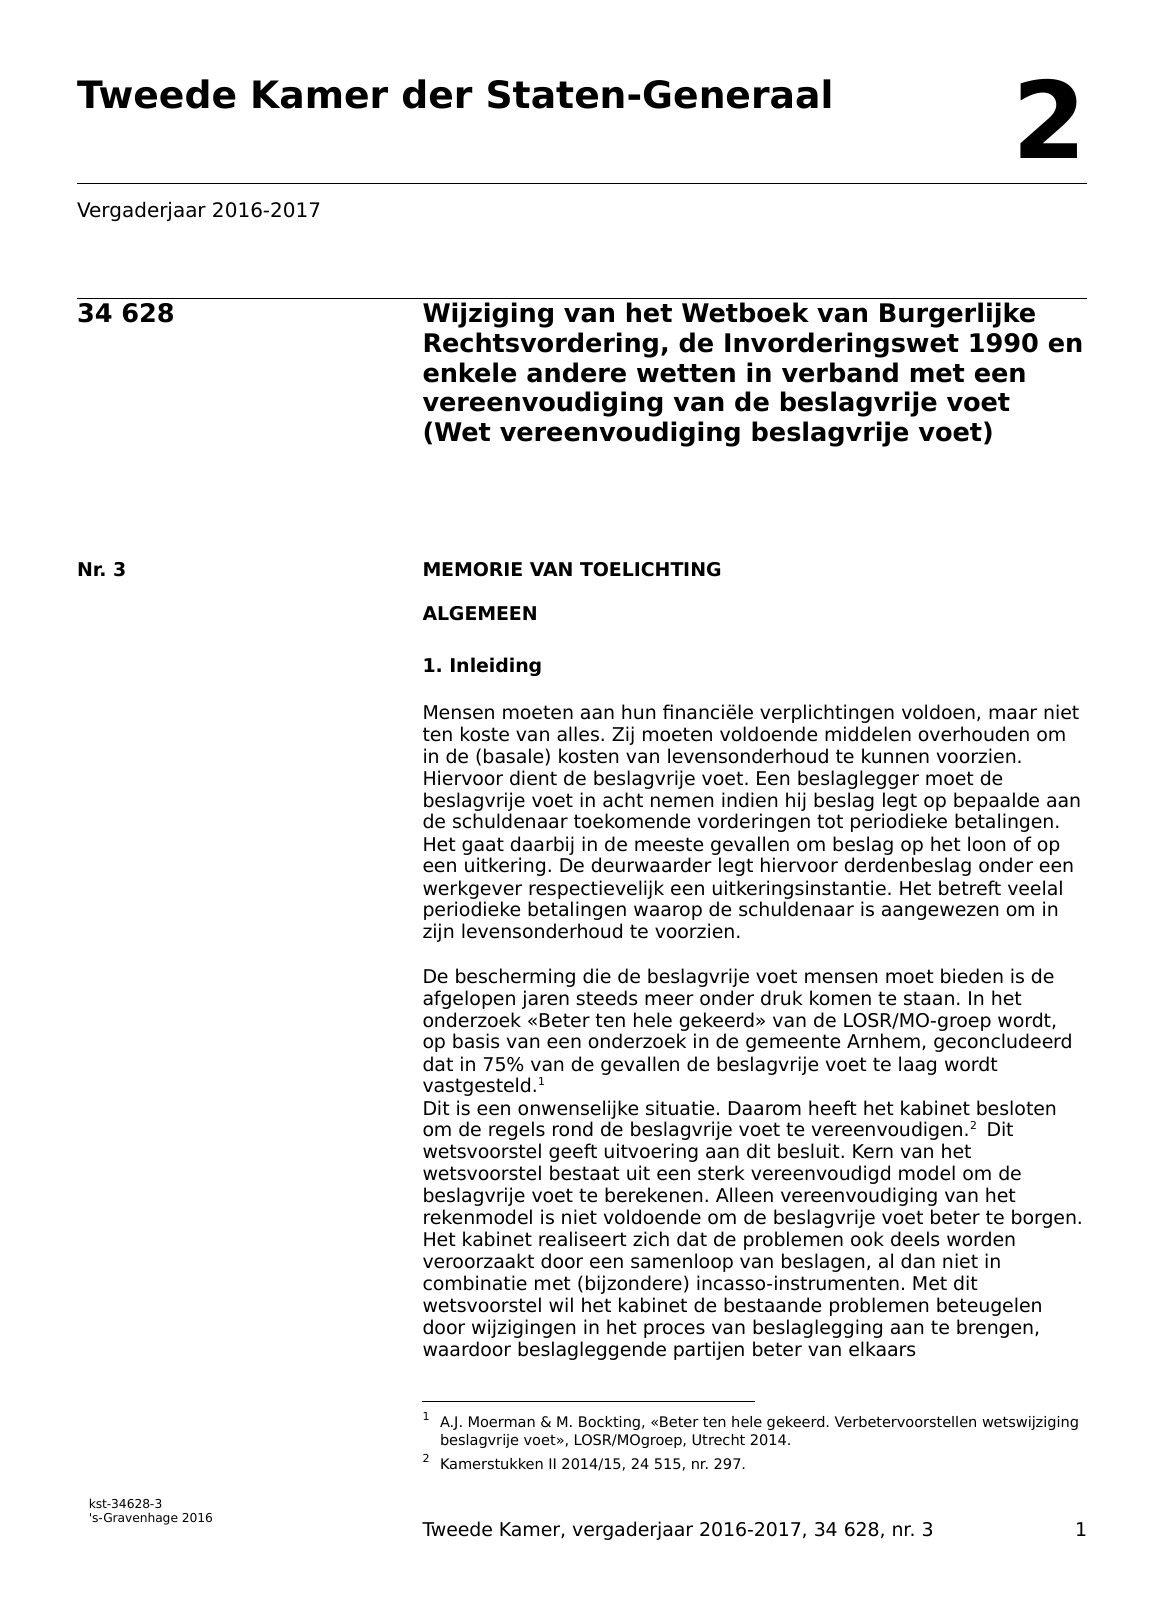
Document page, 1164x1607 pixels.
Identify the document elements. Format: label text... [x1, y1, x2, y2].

table_header 2 [886, 59, 1087, 183]
text De bescherming die de beslagvrije voet mensen moet bieden is de afgelopen jaren steeds meer onder druk komen te staan. In het onderzoek «Beter ten hele gekeerd» van de LOSR/MO-groep wordt, op basis van een onderzoek in de gemeente Arnhem, geconcludeerd dat in 75% van de gevallen de beslagvrije voet te laag wordt vastgesteld. [422, 966, 1087, 1097]
text A.J. Moerman & M. Bockting, «Beter ten hele gekeerd. Verbetervoorstellen wetswijziging beslagvrije voet», LOSR/MOgroep, Utrecht 2014. [422, 1410, 1087, 1449]
text kst-34628-3 [88, 1497, 323, 1511]
subtitle 34 628 Wijziging van het Wetboek van Burgerlijke Rechtsvordering, de Invorderingswet 1990 en enkele andere wetten in verband met een vereenvoudiging van de beslagvrije voet (Wet vereenvoudiging beslagvrije voet) [77, 299, 1087, 447]
subtitle Nr. 3 MEMORIE VAN TOELICHTING [77, 558, 1087, 580]
table_header Tweede Kamer der Staten-Generaal [77, 59, 886, 183]
text 's-Gravenhage 2016 [88, 1511, 323, 1525]
subtitle ALGEMEEN [422, 603, 1087, 624]
table_cell Vergaderjaar 2016-2017 [77, 184, 1087, 298]
text Mensen moeten aan hun financiële verplichtingen voldoen, maar niet ten koste van alles. Zij moeten voldoende middelen overhouden om in de (basale) kosten van levensonderhoud te kunnen voorzien. Hiervoor dient de beslagvrije voet. Een beslaglegger moet de beslagvrije voet in acht nemen indien hij beslag legt op bepaalde aan de schuldenaar toekomende vorderingen tot periodieke betalingen. Het gaat daarbij in de meeste gevallen om beslag op het loon of op een uitkering. De deurwaarder legt hiervoor derdenbeslag onder een werkgever respectievelijk een uitkeringsinstantie. Het betreft veelal periodieke betalingen waarop de schuldenaar is aangewezen om in zijn levensonderhoud te voorzien. [422, 702, 1087, 943]
text Kamerstukken II 2014/15, 24 515, nr. 297. [422, 1452, 1087, 1474]
text Dit is een onwenselijke situatie. Daarom heeft het kabinet besloten om de regels rond de beslagvrije voet te vereenvoudigen. Dit wetsvoorstel geeft uitvoering aan dit besluit. Kern van het wetsvoorstel bestaat uit een sterk vereenvoudigd model om de beslagvrije voet te berekenen. Alleen vereenvoudiging van het rekenmodel is niet voldoende om de beslagvrije voet beter te borgen. Het kabinet realiseert zich dat de problemen ook deels worden veroorzaakt door een samenloop van beslagen, al dan niet in combinatie met (bijzondere) incasso-instrumenten. Met dit wetsvoorstel wil het kabinet de bestaande problemen beteugelen door wijzigingen in het proces van beslaglegging aan te brengen, waardoor beslagleggende partijen beter van elkaars [422, 1097, 1087, 1361]
subtitle 1. Inleiding [422, 654, 1087, 677]
